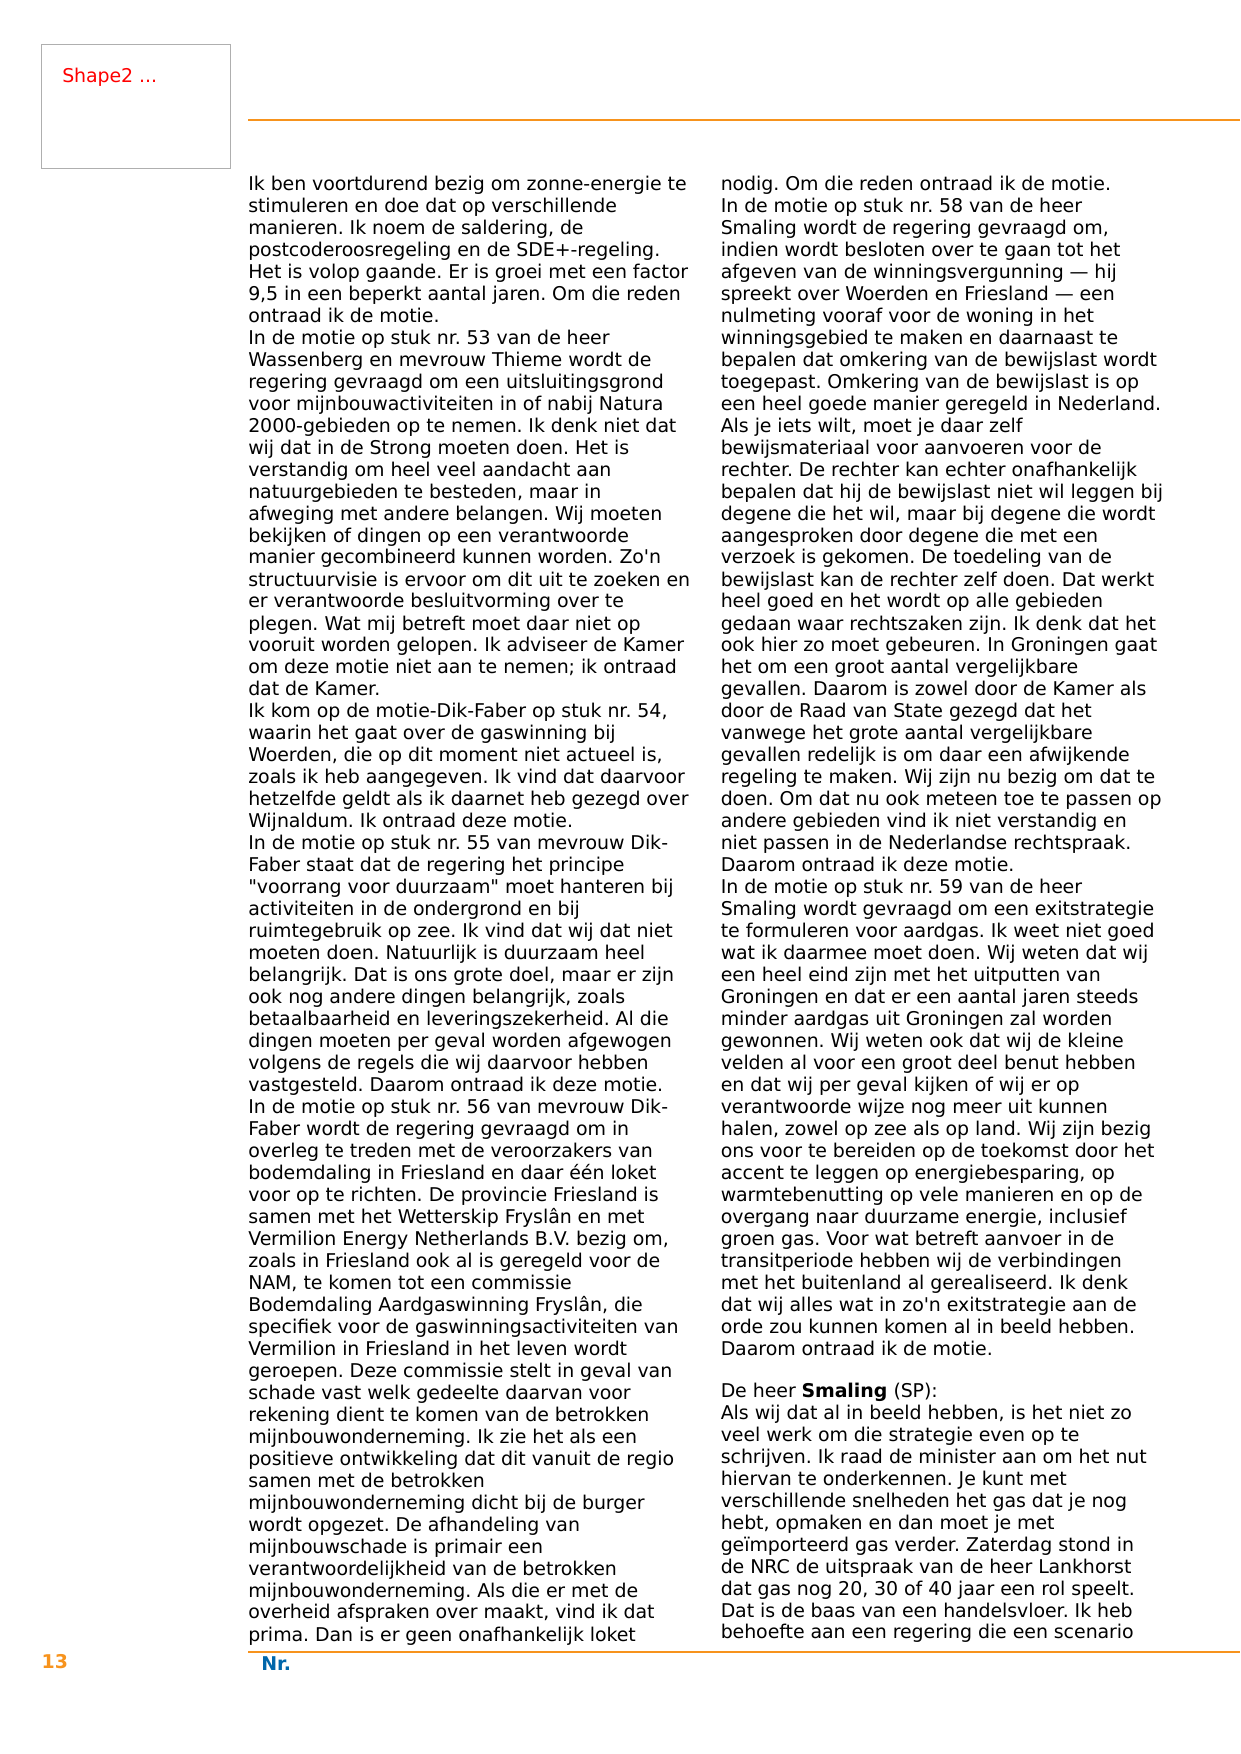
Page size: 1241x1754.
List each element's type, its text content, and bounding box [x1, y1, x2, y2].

text In de motie op stuk nr. 56 van mevrouw Dik-Faber wordt de regering gevraagd om in overleg te treden met de veroorzakers van bodemdaling in Friesland en daar één loket voor op te richten. De provincie Friesland is samen met het Wetterskip Fryslân en met Vermilion Energy Netherlands B.V. bezig om, zoals in Friesland ook al is geregeld voor de NAM, te komen tot een commissie Bodemdaling Aardgaswinning Fryslân, die specifiek voor de gaswinningsactiviteiten van Vermilion in Friesland in het leven wordt geroepen. Deze commissie stelt in geval van schade vast welk gedeelte daarvan voor rekening dient te komen van de betrokken mijnbouwonderneming. Ik zie het als een positieve ontwikkeling dat dit vanuit de regio samen met de betrokken mijnbouwonderneming dicht bij de burger wordt opgezet. De afhandeling van mijnbouwschade is primair een verantwoordelijkheid van de betrokken mijnbouwonderneming. Als die er met de overheid afspraken over maakt, vind ik dat prima. Dan is er geen onafhankelijk loket [248, 1096, 691, 1645]
text De heer Smaling (SP): [721, 1380, 1163, 1402]
text Ik ben voortdurend bezig om zonne-energie te stimuleren en doe dat op verschillende manieren. Ik noem de saldering, de postcoderoosregeling en de SDE+-regeling. Het is volop gaande. Er is groei met een factor 9,5 in een beperkt aantal jaren. Om die reden ontraad ik de motie. [248, 173, 691, 327]
text nodig. Om die reden ontraad ik de motie. [721, 173, 1163, 195]
text In de motie op stuk nr. 53 van de heer Wassenberg en mevrouw Thieme wordt de regering gevraagd om een uitsluitingsgrond voor mijnbouwactiviteiten in of nabij Natura 2000-gebieden op te nemen. Ik denk niet dat wij dat in de Strong moeten doen. Het is verstandig om heel veel aandacht aan natuurgebieden te besteden, maar in afweging met andere belangen. Wij moeten bekijken of dingen op een verantwoorde manier gecombineerd kunnen worden. Zo'n structuurvisie is ervoor om dit uit te zoeken en er verantwoorde besluitvorming over te plegen. Wat mij betreft moet daar niet op vooruit worden gelopen. Ik adviseer de Kamer om deze motie niet aan te nemen; ik ontraad dat de Kamer. [248, 327, 691, 700]
text Als wij dat al in beeld hebben, is het niet zo veel werk om die strategie even op te schrijven. Ik raad de minister aan om het nut hiervan te onderkennen. Je kunt met verschillende snelheden het gas dat je nog hebt, opmaken en dan moet je met geïmporteerd gas verder. Zaterdag stond in de NRC de uitspraak van de heer Lankhorst dat gas nog 20, 30 of 40 jaar een rol speelt. Dat is de baas van een handelsvloer. Ik heb behoefte aan een regering die een scenario [721, 1402, 1163, 1643]
text In de motie op stuk nr. 58 van de heer Smaling wordt de regering gevraagd om, indien wordt besloten over te gaan tot het afgeven van de winningsvergunning — hij spreekt over Woerden en Friesland — een nulmeting vooraf voor de woning in het winningsgebied te maken en daarnaast te bepalen dat omkering van de bewijslast wordt toegepast. Omkering van de bewijslast is op een heel goede manier geregeld in Nederland. Als je iets wilt, moet je daar zelf bewijsmateriaal voor aanvoeren voor de rechter. De rechter kan echter onafhankelijk bepalen dat hij de bewijslast niet wil leggen bij degene die het wil, maar bij degene die wordt aangesproken door degene die met een verzoek is gekomen. De toedeling van de bewijslast kan de rechter zelf doen. Dat werkt heel goed en het wordt op alle gebieden gedaan waar rechtszaken zijn. Ik denk dat het ook hier zo moet gebeuren. In Groningen gaat het om een groot aantal vergelijkbare gevallen. Daarom is zowel door de Kamer als door de Raad van State gezegd dat het vanwege het grote aantal vergelijkbare gevallen redelijk is om daar een afwijkende regeling te maken. Wij zijn nu bezig om dat te doen. Om dat nu ook meteen toe te passen op andere gebieden vind ik niet verstandig en niet passen in de Nederlandse rechtspraak. Daarom ontraad ik deze motie. [721, 195, 1163, 876]
text Ik kom op de motie-Dik-Faber op stuk nr. 54, waarin het gaat over de gaswinning bij Woerden, die op dit moment niet actueel is, zoals ik heb aangegeven. Ik vind dat daarvoor hetzelfde geldt als ik daarnet heb gezegd over Wijnaldum. Ik ontraad deze motie. [248, 700, 691, 832]
text In de motie op stuk nr. 55 van mevrouw Dik-Faber staat dat de regering het principe "voorrang voor duurzaam" moet hanteren bij activiteiten in de ondergrond en bij ruimtegebruik op zee. Ik vind dat wij dat niet moeten doen. Natuurlijk is duurzaam heel belangrijk. Dat is ons grote doel, maar er zijn ook nog andere dingen belangrijk, zoals betaalbaarheid en leveringszekerheid. Al die dingen moeten per geval worden afgewogen volgens de regels die wij daarvoor hebben vastgesteld. Daarom ontraad ik deze motie. [248, 832, 691, 1096]
text In de motie op stuk nr. 59 van de heer Smaling wordt gevraagd om een exitstrategie te formuleren voor aardgas. Ik weet niet goed wat ik daarmee moet doen. Wij weten dat wij een heel eind zijn met het uitputten van Groningen en dat er een aantal jaren steeds minder aardgas uit Groningen zal worden gewonnen. Wij weten ook dat wij de kleine velden al voor een groot deel benut hebben en dat wij per geval kijken of wij er op verantwoorde wijze nog meer uit kunnen halen, zowel op zee als op land. Wij zijn bezig ons voor te bereiden op de toekomst door het accent te leggen op energiebesparing, op warmtebenutting op vele manieren en op de overgang naar duurzame energie, inclusief groen gas. Voor wat betreft aanvoer in de transitperiode hebben wij de verbindingen met het buitenland al gerealiseerd. Ik denk dat wij alles wat in zo'n exitstrategie aan de orde zou kunnen komen al in beeld hebben. Daarom ontraad ik de motie. [721, 876, 1163, 1360]
